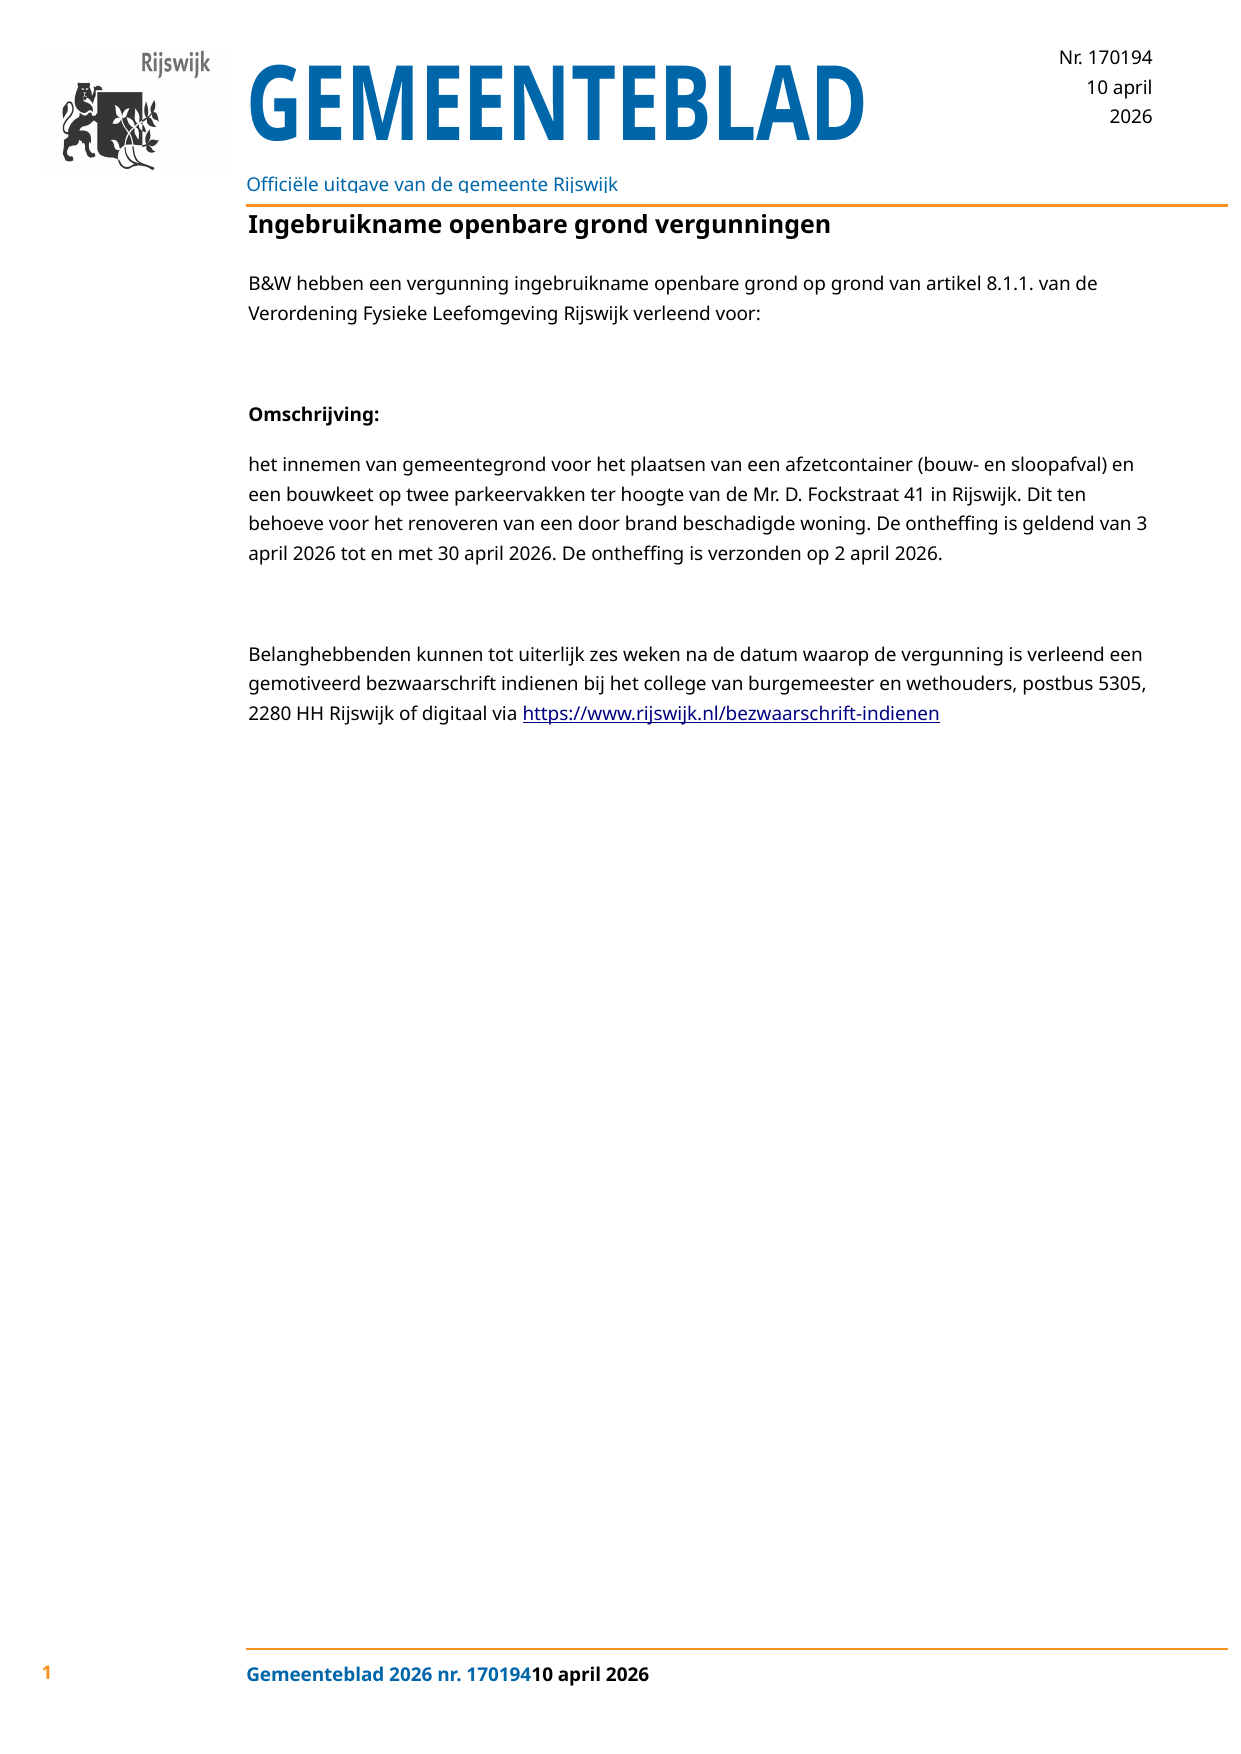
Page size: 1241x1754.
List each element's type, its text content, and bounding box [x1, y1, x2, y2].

text Belanghebbenden kunnen tot uiterlijk zes weken na de datum waarop de vergunning is verleend een gemotiveerd bezwaarschrift indienen bij het college van burgemeester en wethouders, postbus 5305, 2280 HH Rijswijk of digitaal via https://www.rijswijk.nl/bezwaarschrift-indienen [248, 641, 1152, 726]
text B&W hebben een vergunning ingebruikname openbare grond op grond van artikel 8.1.1. van de Verordening Fysieke Leefomgeving Rijswijk verleend voor: [248, 270, 1152, 326]
text Omschrijving: [248, 401, 1152, 426]
picture [41, 47, 231, 172]
text het innemen van gemeentegrond voor het plaatsen van een afzetcontainer (bouw- en sloopafval) en een bouwkeet op twee parkeervakken ter hoogte van de Mr. D. Fockstraat 41 in Rijswijk. Dit ten behoeve voor het renoveren van een door brand beschadigde woning. De ontheffing is geldend van 3 april 2026 tot en met 30 april 2026. De ontheffing is verzonden op 2 april 2026. [248, 451, 1152, 566]
text Ingebruikname openbare grond vergunningen [248, 207, 1152, 241]
